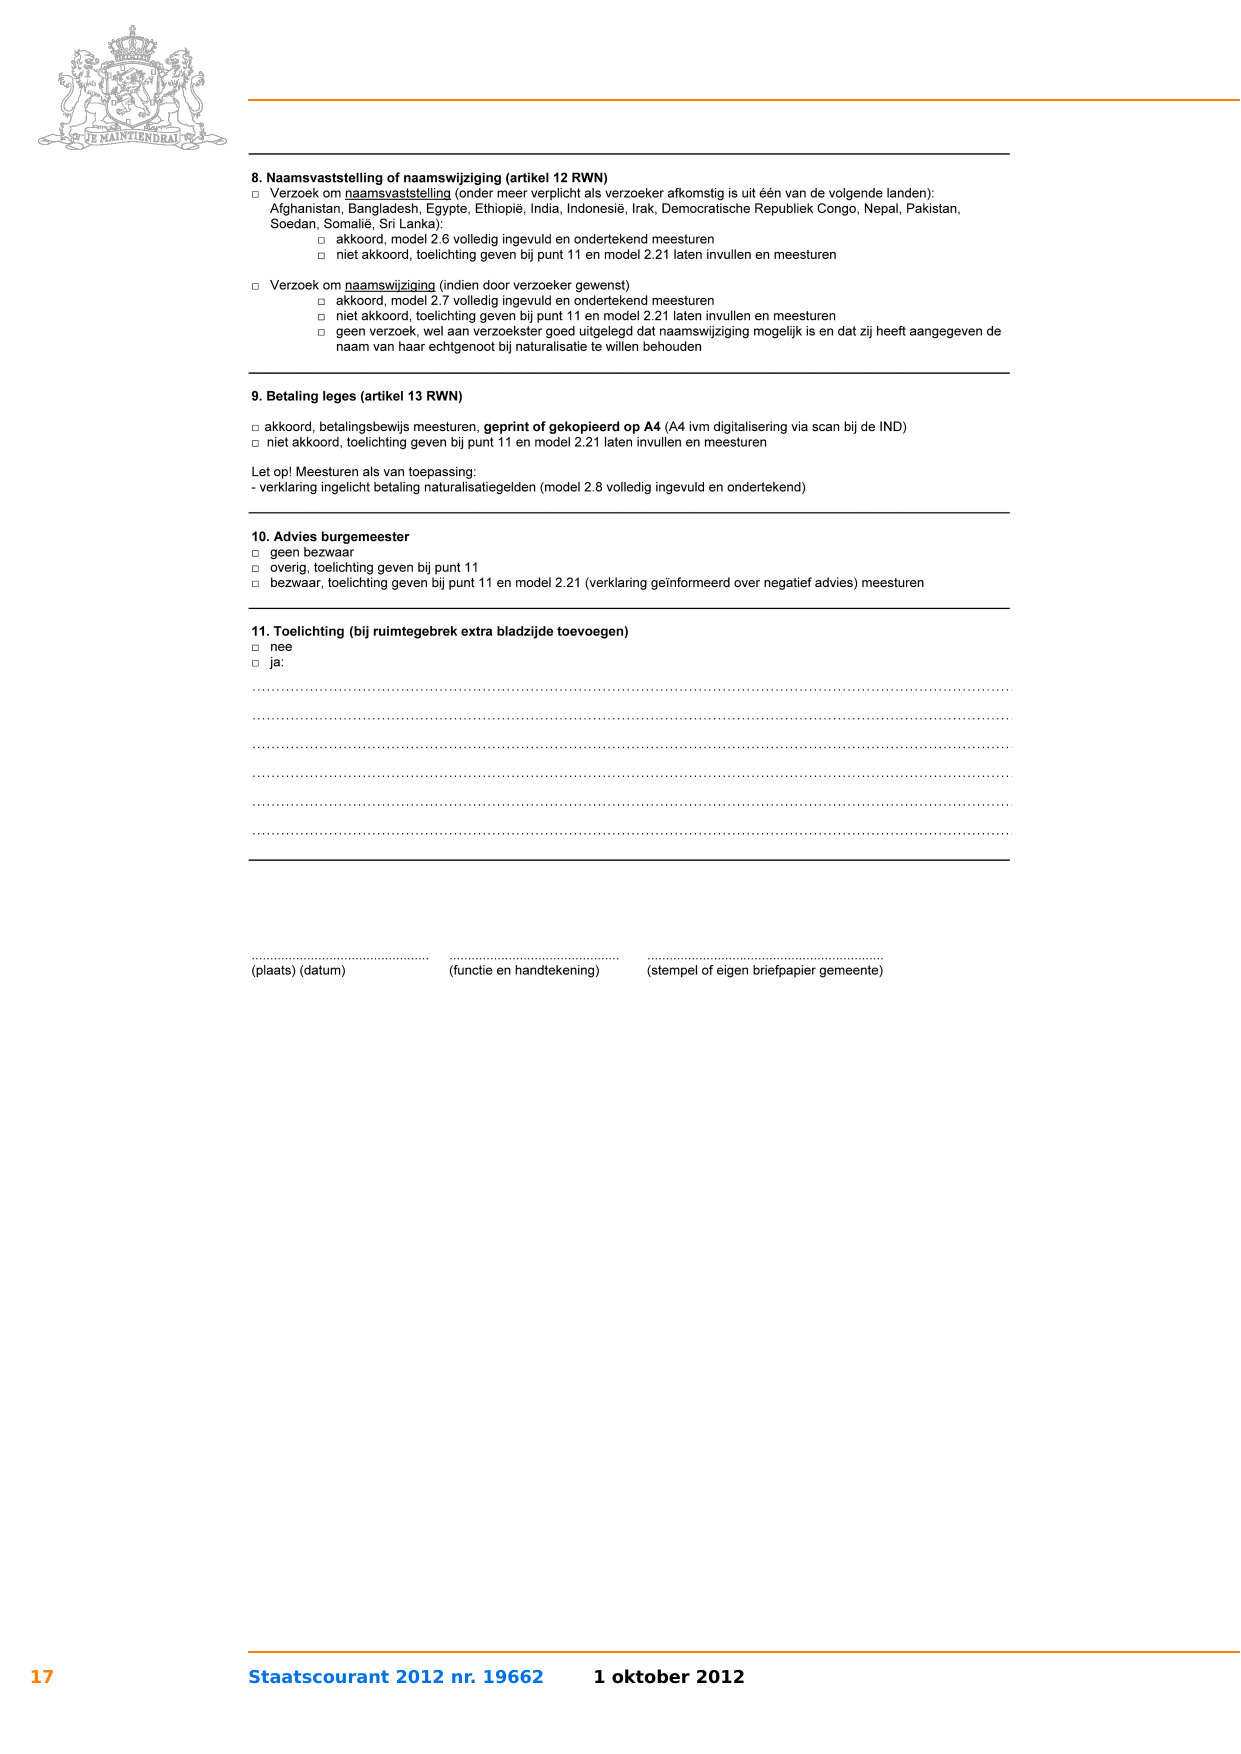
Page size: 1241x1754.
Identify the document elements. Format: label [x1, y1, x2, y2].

picture [248, 151, 1016, 979]
picture [38, 25, 227, 150]
